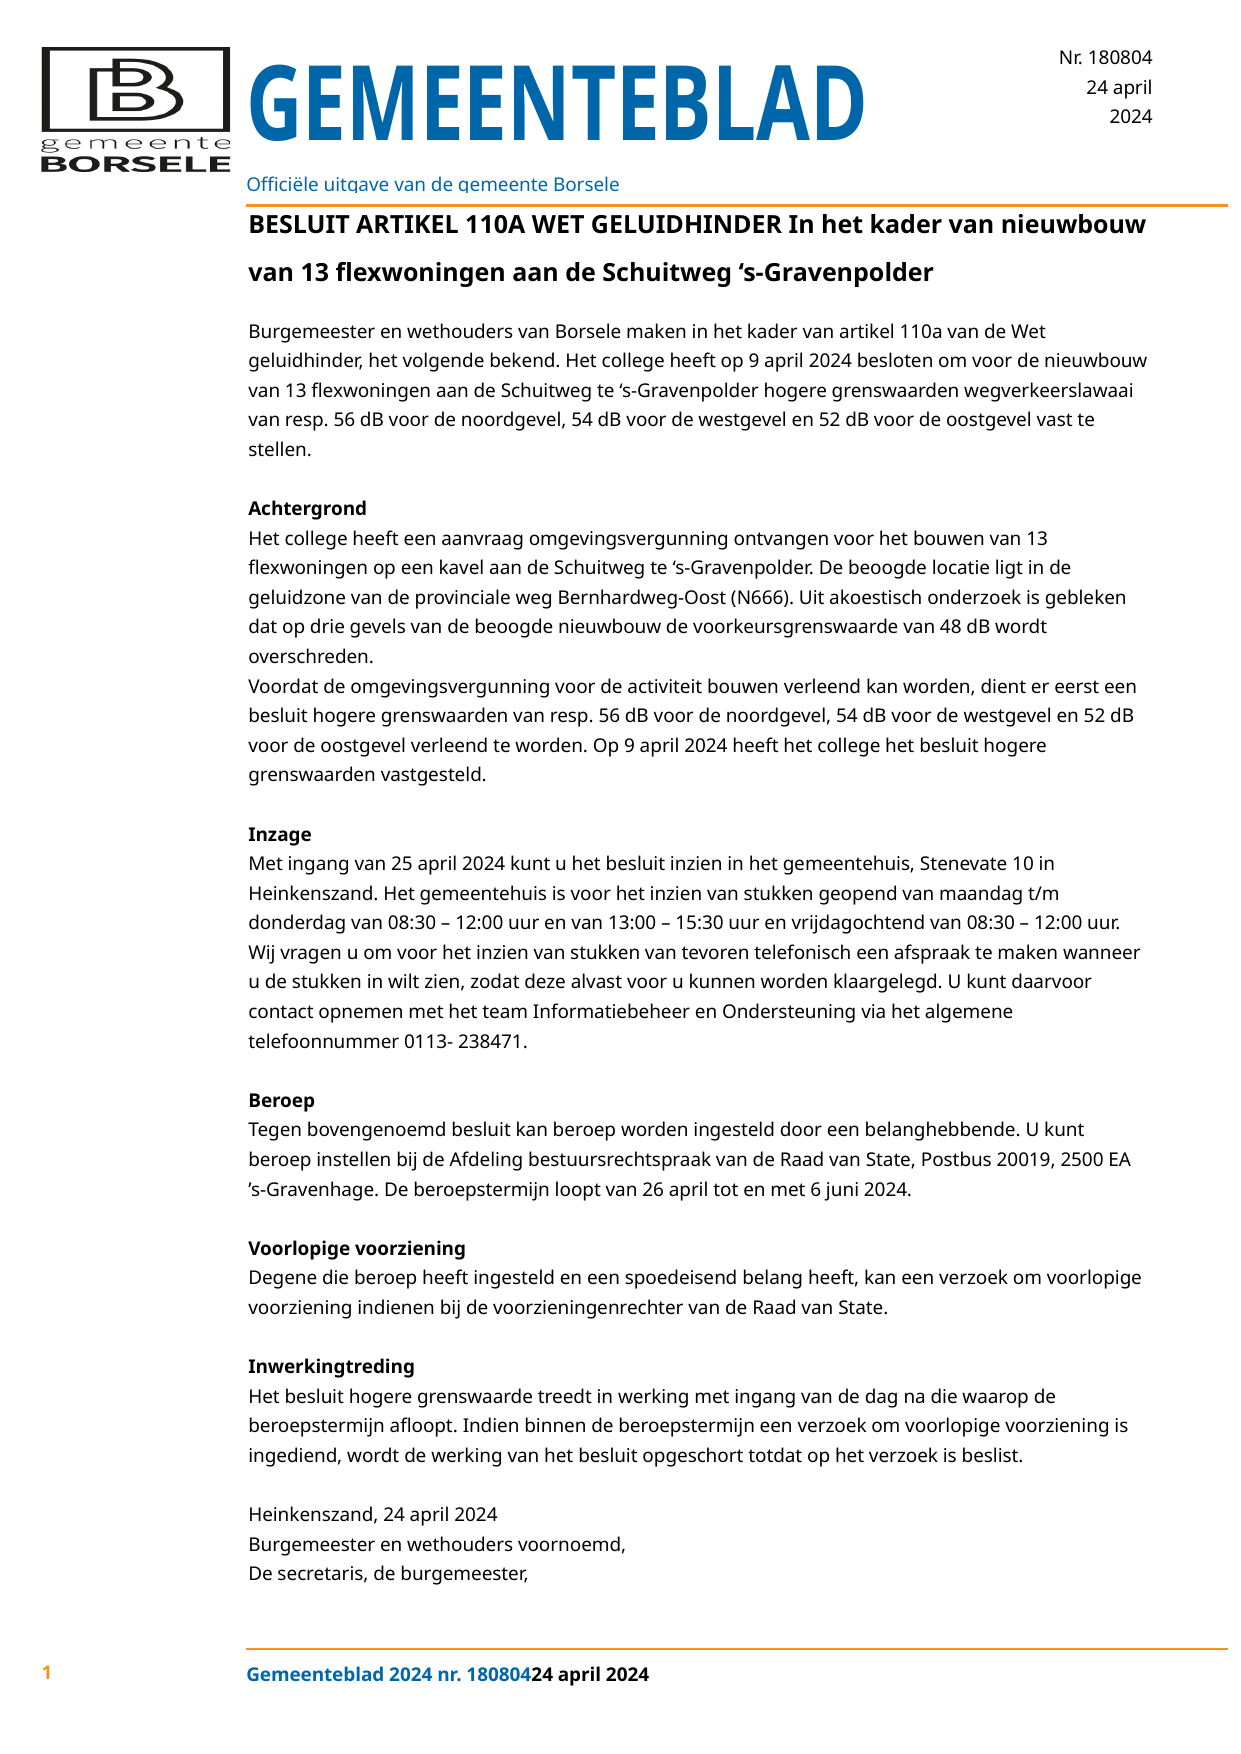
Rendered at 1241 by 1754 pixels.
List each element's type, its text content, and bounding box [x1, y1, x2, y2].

text Inwerkingtreding [248, 1353, 1152, 1379]
text Het college heeft een aanvraag omgevingsvergunning ontvangen voor het bouwen van 13 flexwoningen op een kavel aan de Schuitweg te ‘s-Gravenpolder. De beoogde locatie ligt in de geluidzone van de provinciale weg Bernhardweg-Oost (N666). Uit akoestisch onderzoek is gebleken dat op drie gevels van de beoogde nieuwbouw de voorkeursgrenswaarde van 48 dB wordt overschreden. [248, 525, 1152, 669]
text Inzage [248, 821, 1152, 847]
text Voorlopige voorziening [248, 1235, 1152, 1261]
text Burgemeester en wethouders voornoemd, [248, 1531, 1152, 1557]
text Met ingang van 25 april 2024 kunt u het besluit inzien in het gemeentehuis, Stenevate 10 in Heinkenszand. Het gemeentehuis is voor het inzien van stukken geopend van maandag t/m donderdag van 08:30 – 12:00 uur en van 13:00 – 15:30 uur en vrijdagochtend van 08:30 – 12:00 uur. Wij vragen u om voor het inzien van stukken van tevoren telefonisch een afspraak te maken wanneer u de stukken in wilt zien, zodat deze alvast voor u kunnen worden klaargelegd. U kunt daarvoor contact opnemen met het team Informatiebeheer en Ondersteuning via het algemene telefoonnummer 0113- 238471. [248, 850, 1152, 1054]
text De secretaris, de burgemeester, [248, 1560, 1152, 1586]
text Heinkenszand, 24 april 2024 [248, 1501, 1152, 1527]
text Beroep [248, 1087, 1152, 1113]
picture [41, 47, 231, 172]
text Voordat de omgevingsvergunning voor de activiteit bouwen verleend kan worden, dient er eerst een besluit hogere grenswaarden van resp. 56 dB voor de noordgevel, 54 dB voor de westgevel en 52 dB voor de oostgevel verleend te worden. Op 9 april 2024 heeft het college het besluit hogere grenswaarden vastgesteld. [248, 673, 1152, 787]
text Het besluit hogere grenswaarde treedt in werking met ingang van de dag na die waarop de beroepstermijn afloopt. Indien binnen de beroepstermijn een verzoek om voorlopige voorziening is ingediend, wordt de werking van het besluit opgeschort totdat op het verzoek is beslist. [248, 1383, 1152, 1468]
text BESLUIT ARTIKEL 110A WET GELUIDHINDER In het kader van nieuwbouw van 13 flexwoningen aan de Schuitweg ‘s-Gravenpolder [248, 207, 1152, 288]
text Degene die beroep heeft ingesteld en een spoedeisend belang heeft, kan een verzoek om voorlopige voorziening indienen bij de voorzieningenrechter van de Raad van State. [248, 1264, 1152, 1320]
text Burgemeester en wethouders van Borsele maken in het kader van artikel 110a van de Wet geluidhinder, het volgende bekend. Het college heeft op 9 april 2024 besloten om voor de nieuwbouw van 13 flexwoningen aan de Schuitweg te ‘s-Gravenpolder hogere grenswaarden wegverkeerslawaai van resp. 56 dB voor de noordgevel, 54 dB voor de westgevel en 52 dB voor de oostgevel vast te stellen. [248, 318, 1152, 462]
text Tegen bovengenoemd besluit kan beroep worden ingesteld door een belanghebbende. U kunt beroep instellen bij de Afdeling bestuursrechtspraak van de Raad van State, Postbus 20019, 2500 EA ’s-Gravenhage. De beroepstermijn loopt van 26 april tot en met 6 juni 2024. [248, 1117, 1152, 1202]
text Achtergrond [248, 495, 1152, 521]
